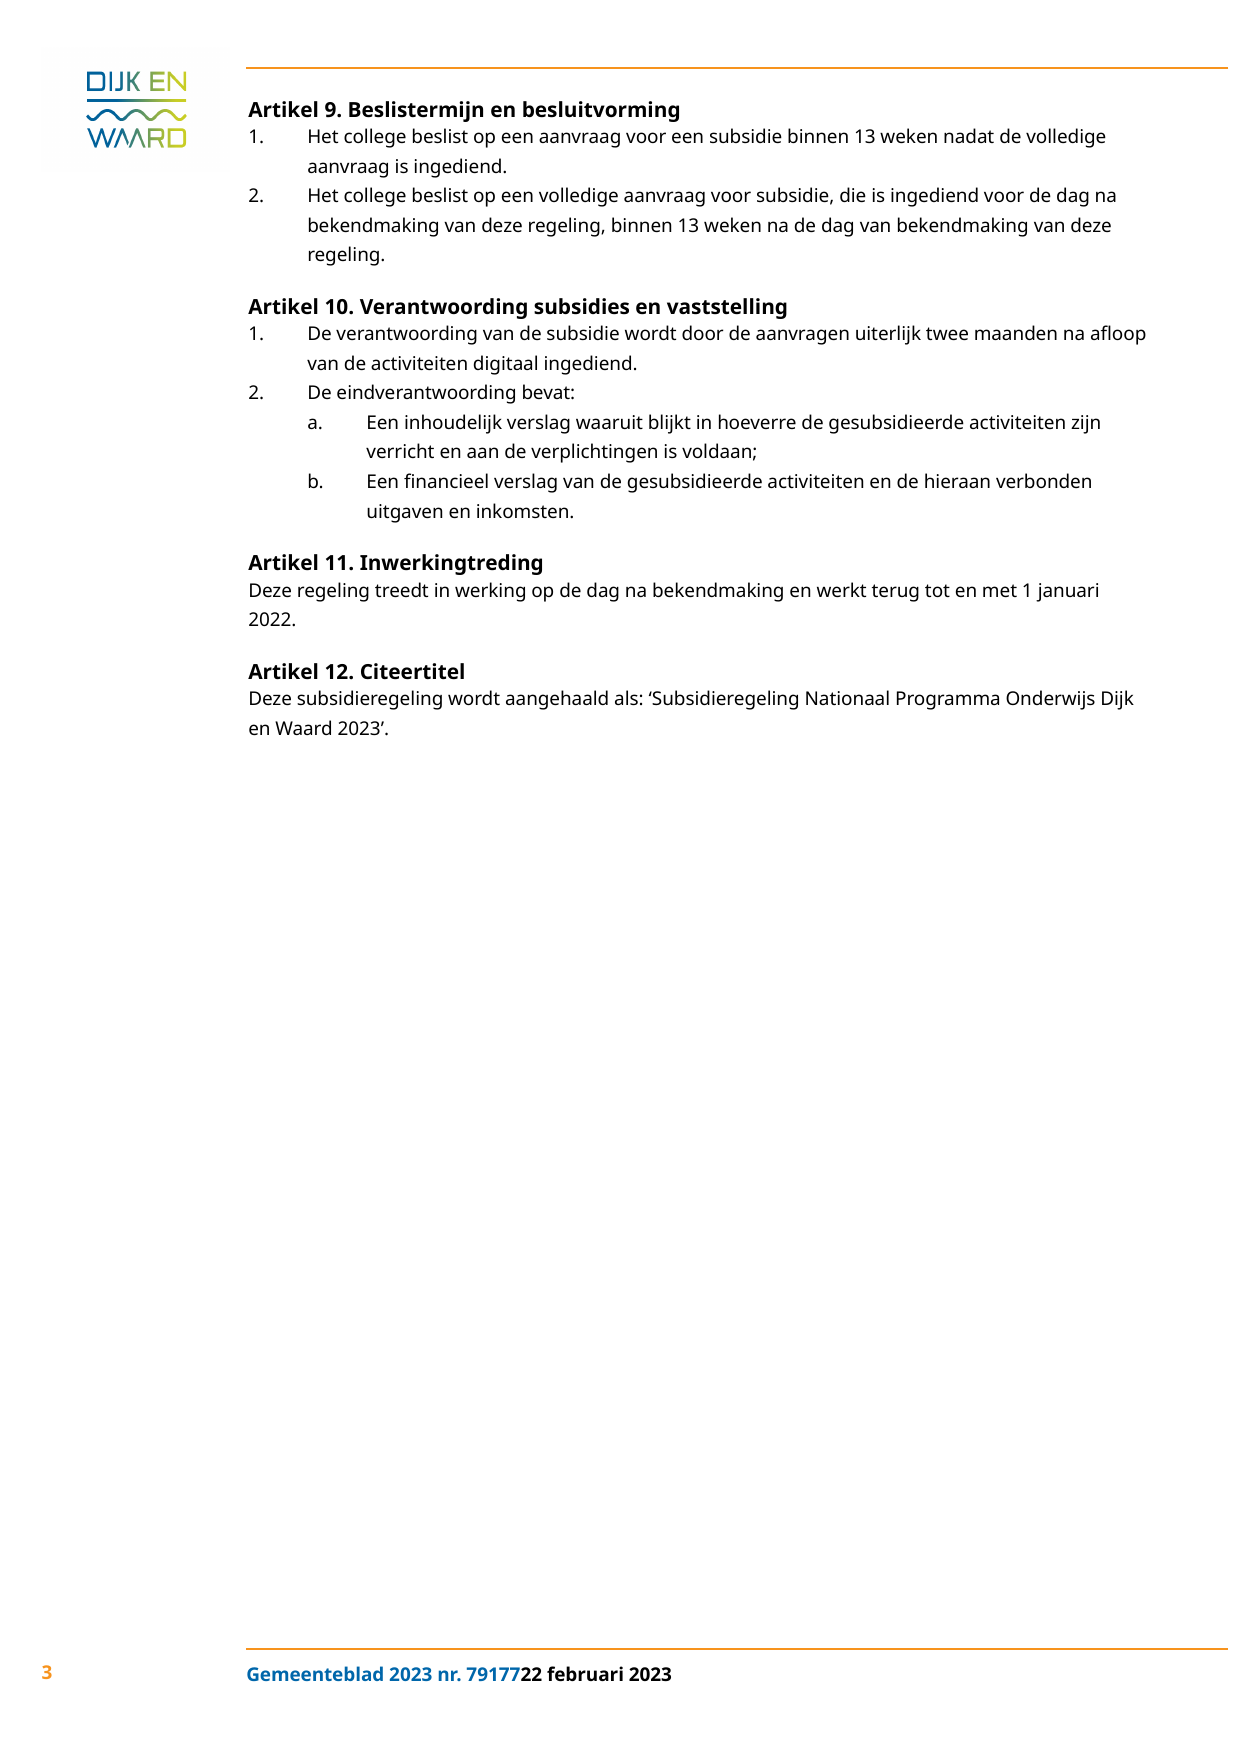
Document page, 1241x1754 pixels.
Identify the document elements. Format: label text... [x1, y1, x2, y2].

list Een inhoudelijk verslag waaruit blijkt in hoeverre de gesubsidieerde activiteiten zijn verricht en aan de verplichtingen is voldaan; [307, 409, 1152, 464]
list Het college beslist op een volledige aanvraag voor subsidie, die is ingediend voor de dag na bekendmaking van deze regeling, binnen 13 weken na de dag van bekendmaking van deze regeling. [248, 182, 1152, 267]
list Een financieel verslag van de gesubsidieerde activiteiten en de hieraan verbonden uitgaven en inkomsten. [307, 468, 1152, 524]
list De verantwoording van de subsidie wordt door de aanvragen uiterlijk twee maanden na afloop van de activiteiten digitaal ingediend. [248, 320, 1152, 376]
list Het college beslist op een aanvraag voor een subsidie binnen 13 weken nadat de volledige aanvraag is ingediend. [248, 123, 1152, 178]
picture [41, 47, 231, 172]
text Deze regeling treedt in werking op de dag na bekendmaking en werkt terug tot en met 1 januari 2022. [248, 577, 1152, 632]
text Artikel 12. Citeertitel [248, 657, 1152, 685]
text Artikel 11. Inwerkingtreding [248, 548, 1152, 577]
list De eindverantwoording bevat: [248, 379, 1152, 405]
text Deze subsidieregeling wordt aangehaald als: ‘Subsidieregeling Nationaal Programma Onderwijs Dijk en Waard 2023’. [248, 685, 1152, 741]
text Artikel 10. Verantwoording subsidies en vaststelling [248, 292, 1152, 320]
text Artikel 9. Beslistermijn en besluitvorming [248, 95, 1152, 123]
